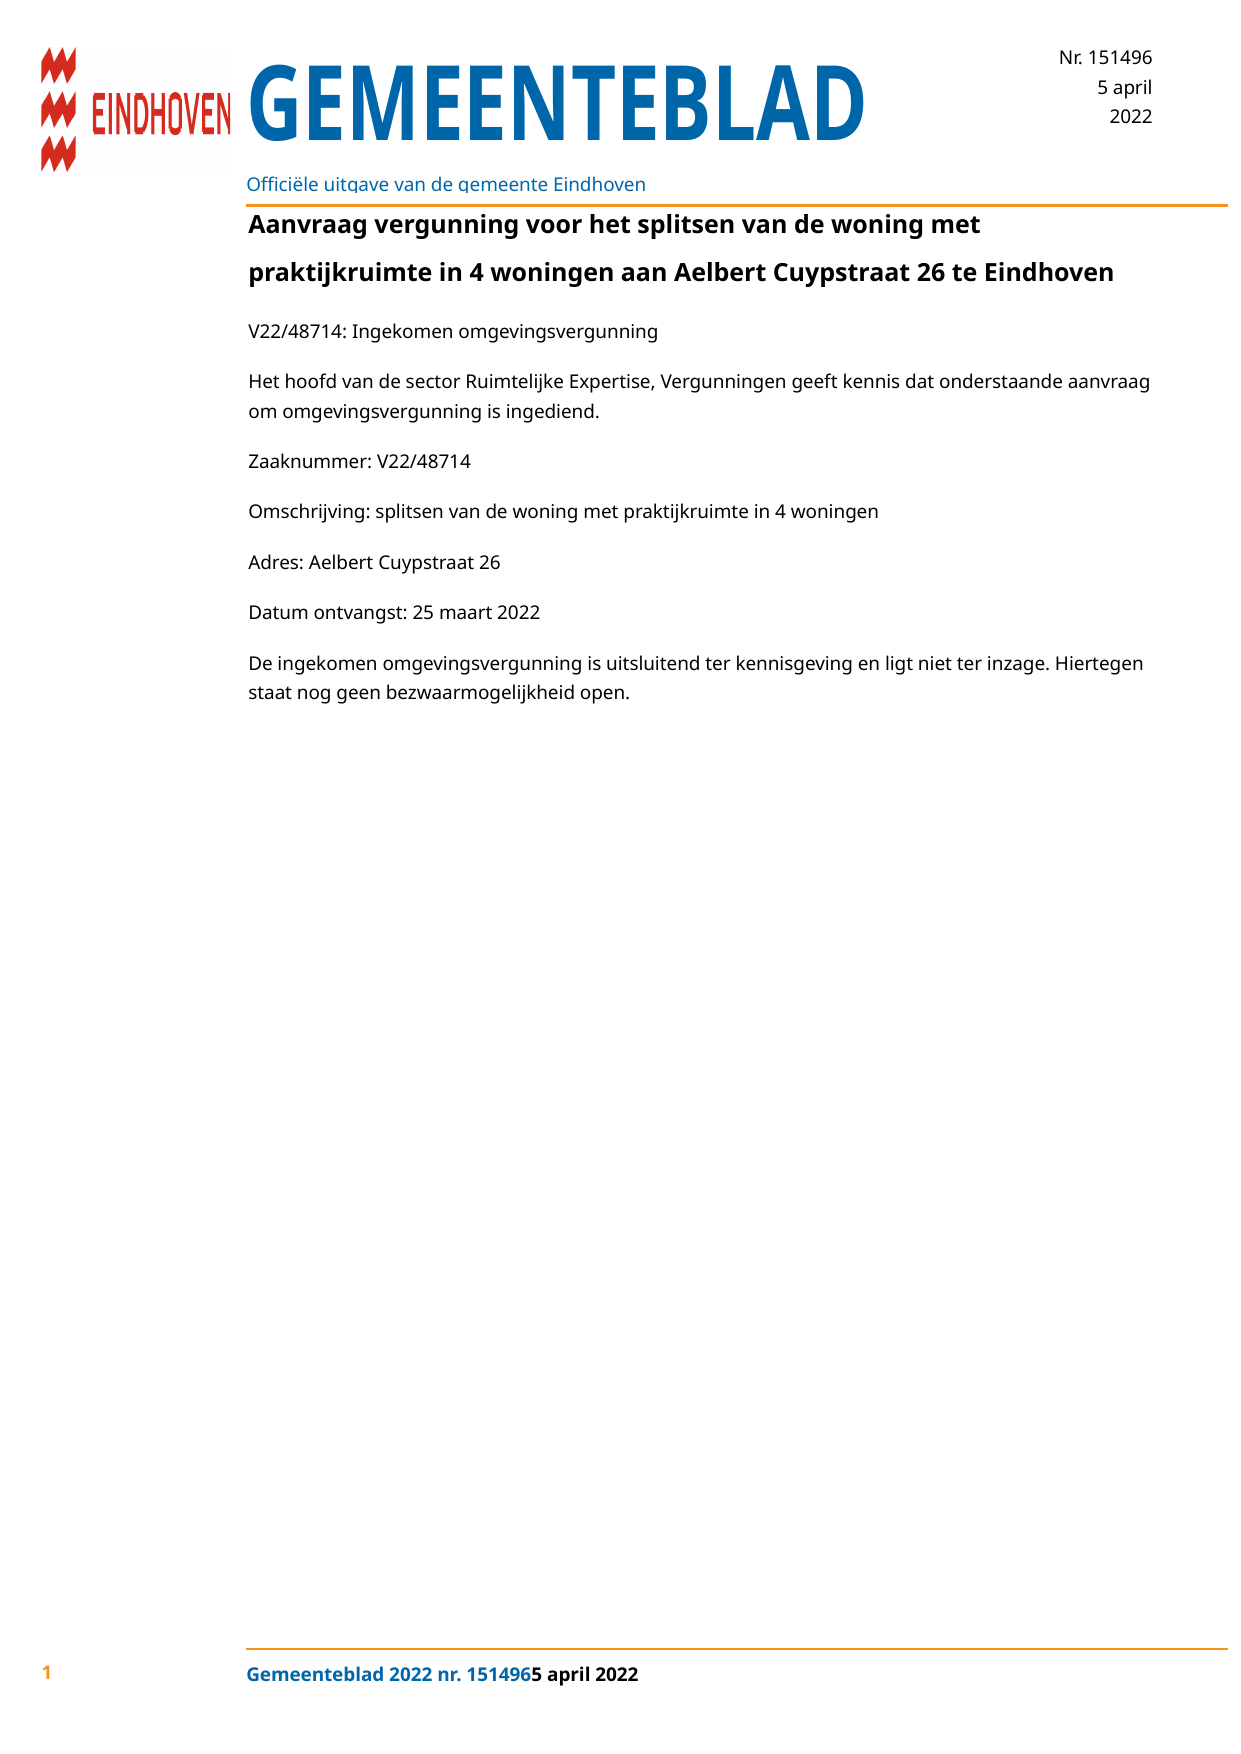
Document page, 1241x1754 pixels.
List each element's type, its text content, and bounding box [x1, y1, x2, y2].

text Datum ontvangst: 25 maart 2022 [248, 599, 1152, 625]
text Aanvraag vergunning voor het splitsen van de woning met praktijkruimte in 4 woningen aan Aelbert Cuypstraat 26 te Eindhoven [248, 207, 1152, 288]
text Het hoofd van de sector Ruimtelijke Expertise, Vergunningen geeft kennis dat onderstaande aanvraag om omgevingsvergunning is ingediend. [248, 368, 1152, 424]
text Zaaknummer: V22/48714 [248, 448, 1152, 474]
text Adres: Aelbert Cuypstraat 26 [248, 549, 1152, 575]
text De ingekomen omgevingsvergunning is uitsluitend ter kennisgeving en ligt niet ter inzage. Hiertegen staat nog geen bezwaarmogelijkheid open. [248, 650, 1152, 705]
text Omschrijving: splitsen van de woning met praktijkruimte in 4 woningen [248, 499, 1152, 524]
picture [41, 47, 231, 172]
text V22/48714: Ingekomen omgevingsvergunning [248, 318, 1152, 344]
